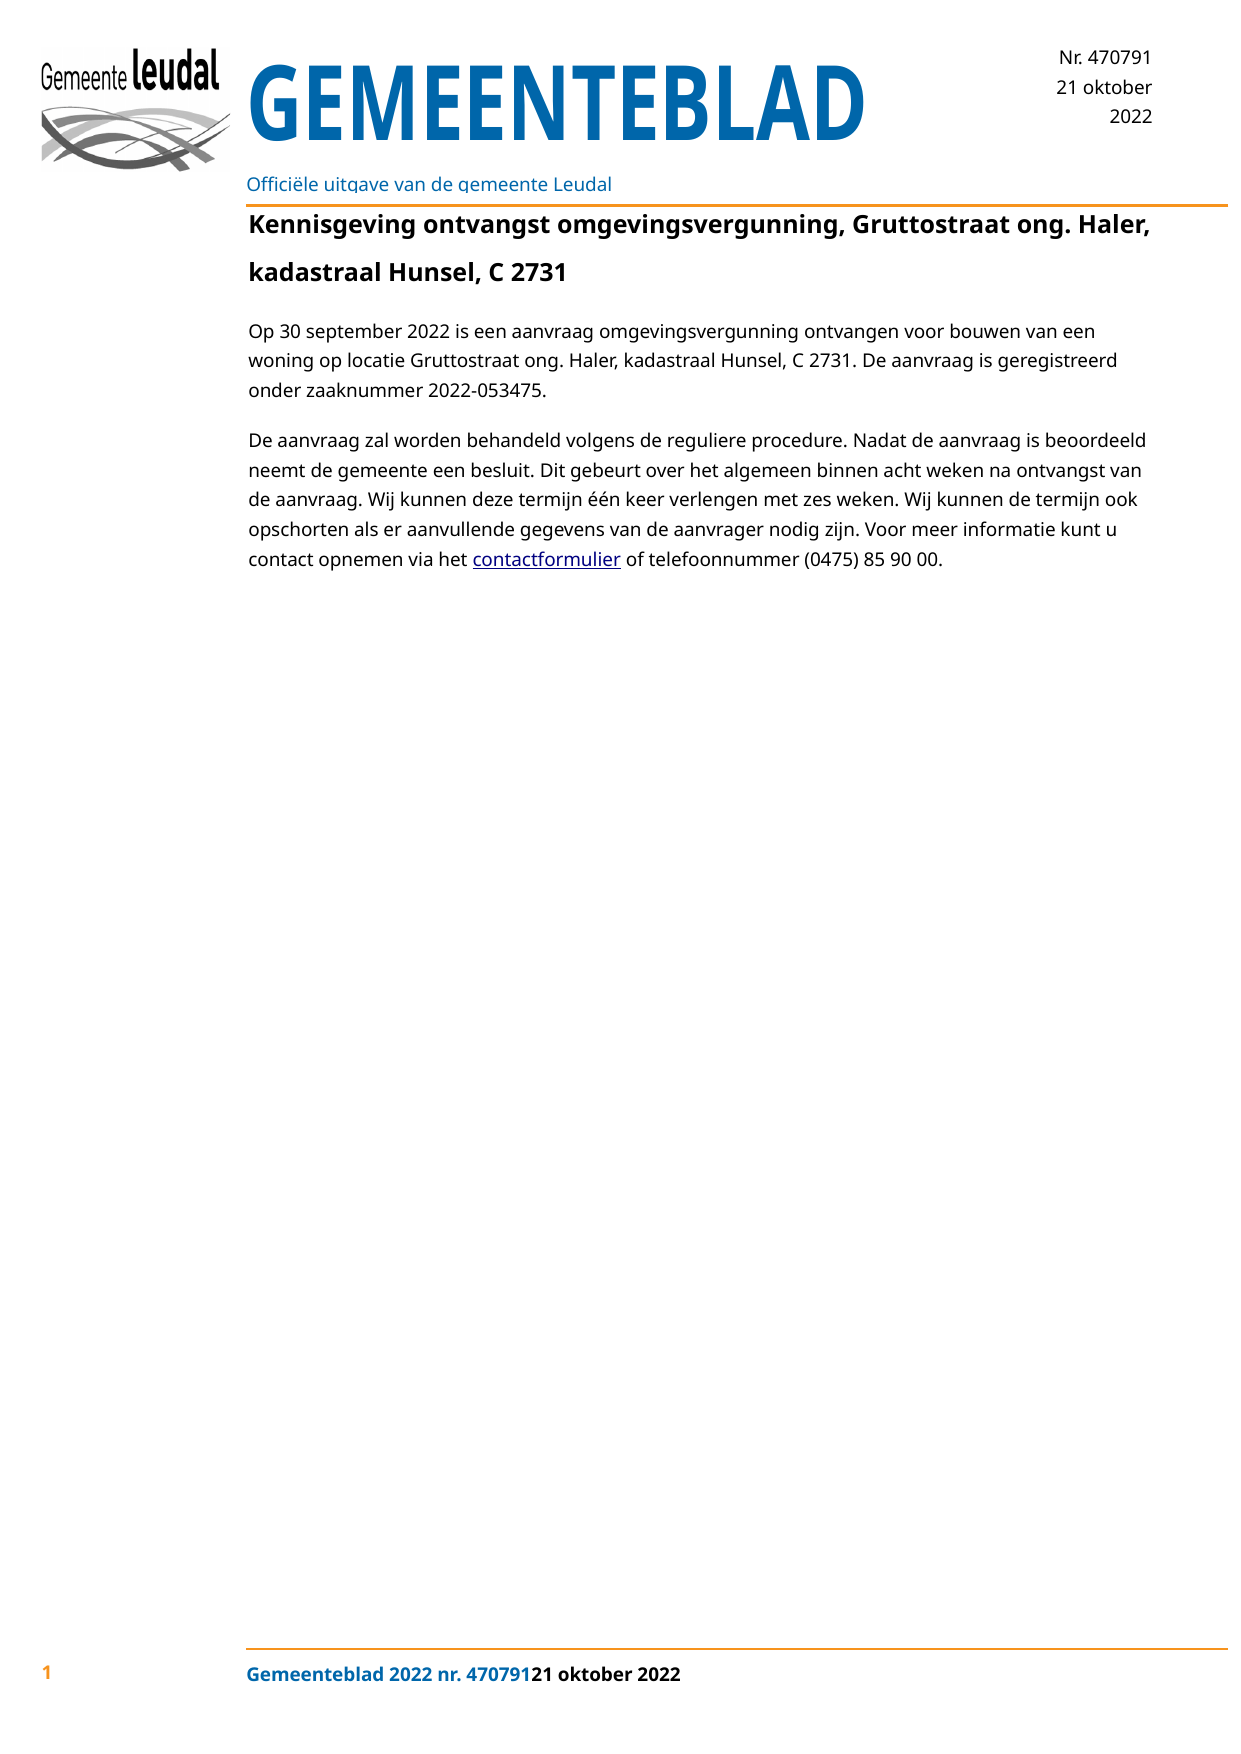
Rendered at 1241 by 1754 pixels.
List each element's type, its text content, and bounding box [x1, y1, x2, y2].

picture [41, 47, 231, 172]
text Op 30 september 2022 is een aanvraag omgevingsvergunning ontvangen voor bouwen van een woning op locatie Gruttostraat ong. Haler, kadastraal Hunsel, C 2731. De aanvraag is geregistreerd onder zaaknummer 2022-053475. [248, 318, 1152, 403]
text De aanvraag zal worden behandeld volgens de reguliere procedure. Nadat de aanvraag is beoordeeld neemt de gemeente een besluit. Dit gebeurt over het algemeen binnen acht weken na ontvangst van de aanvraag. Wij kunnen deze termijn één keer verlengen met zes weken. Wij kunnen de termijn ook opschorten als er aanvullende gegevens van de aanvrager nodig zijn. Voor meer informatie kunt u contact opnemen via het contactformulier of telefoonnummer (0475) 85 90 00. [248, 427, 1152, 572]
text Kennisgeving ontvangst omgevingsvergunning, Gruttostraat ong. Haler, kadastraal Hunsel, C 2731 [248, 207, 1152, 288]
